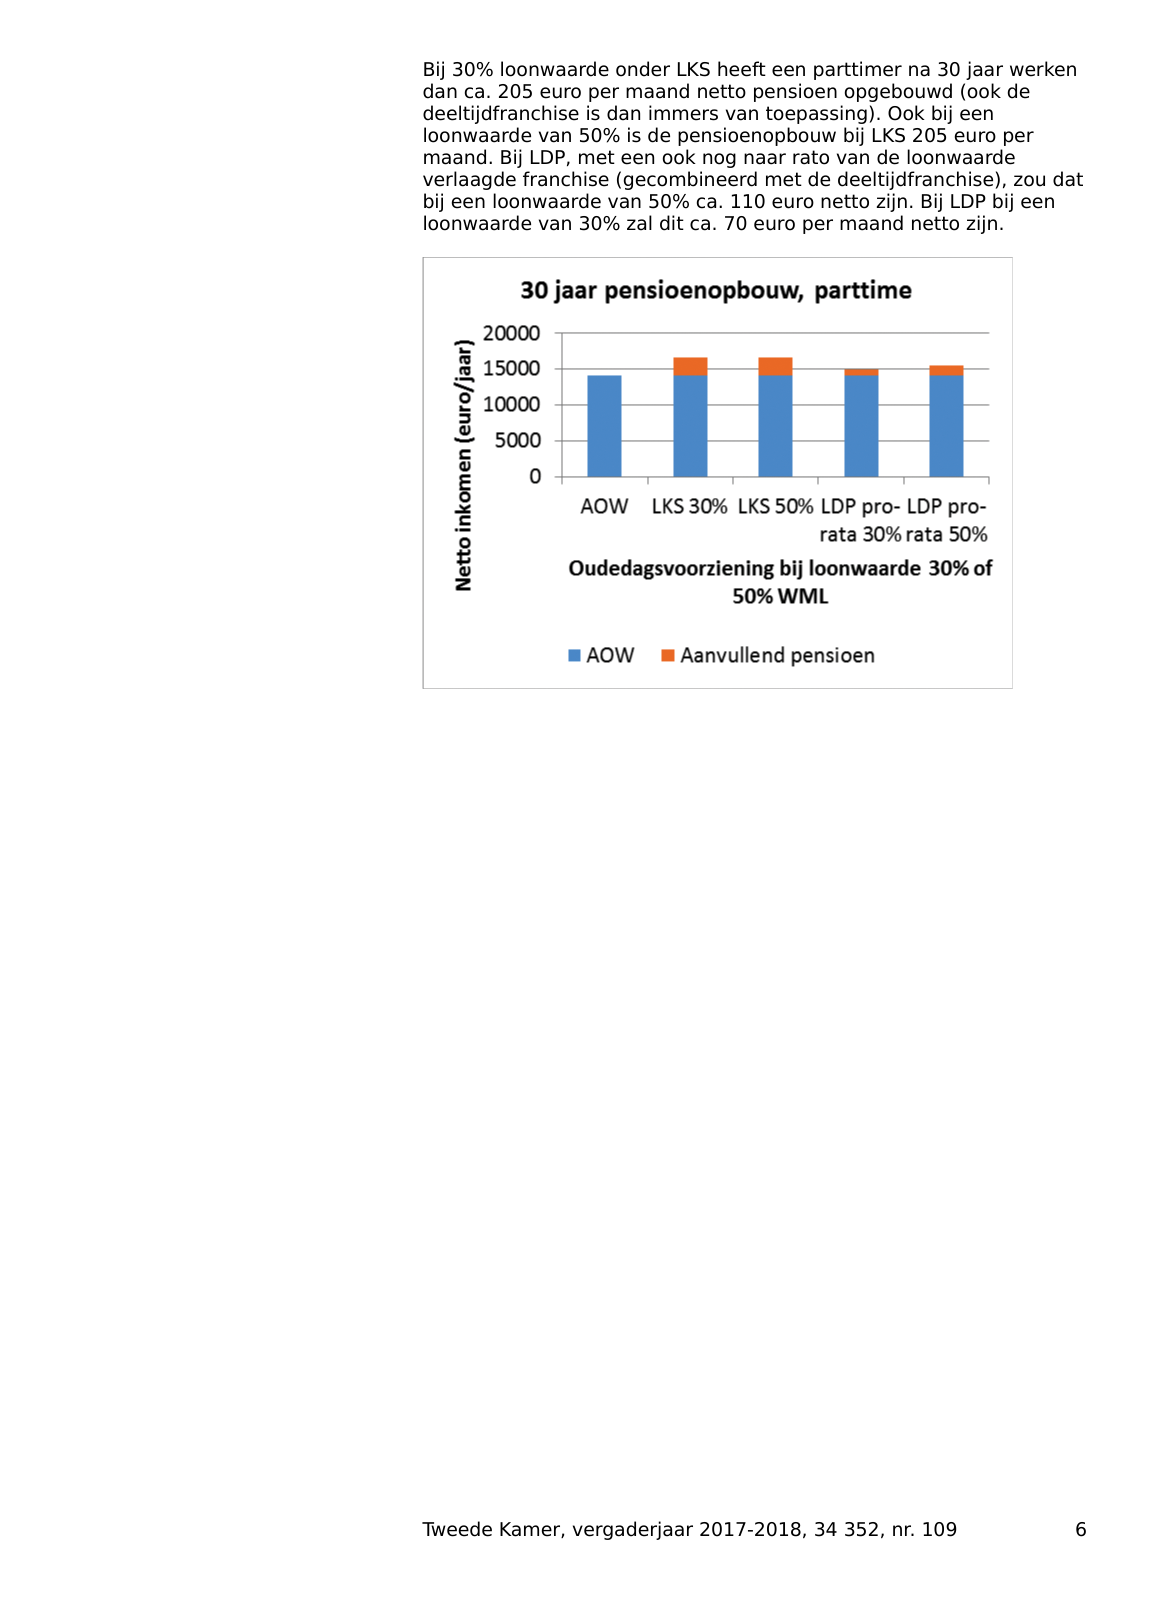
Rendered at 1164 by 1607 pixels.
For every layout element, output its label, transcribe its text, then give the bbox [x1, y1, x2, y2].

text Bij 30% loonwaarde onder LKS heeft een parttimer na 30 jaar werken dan ca. 205 euro per maand netto pensioen opgebouwd (ook de deeltijdfranchise is dan immers van toepassing). Ook bij een loonwaarde van 50% is de pensioenopbouw bij LKS 205 euro per maand. Bij LDP, met een ook nog naar rato van de loonwaarde verlaagde franchise (gecombineerd met de deeltijdfranchise), zou dat bij een loonwaarde van 50% ca. 110 euro netto zijn. Bij LDP bij een loonwaarde van 30% zal dit ca. 70 euro per maand netto zijn. [422, 59, 1087, 235]
picture [422, 257, 1013, 689]
